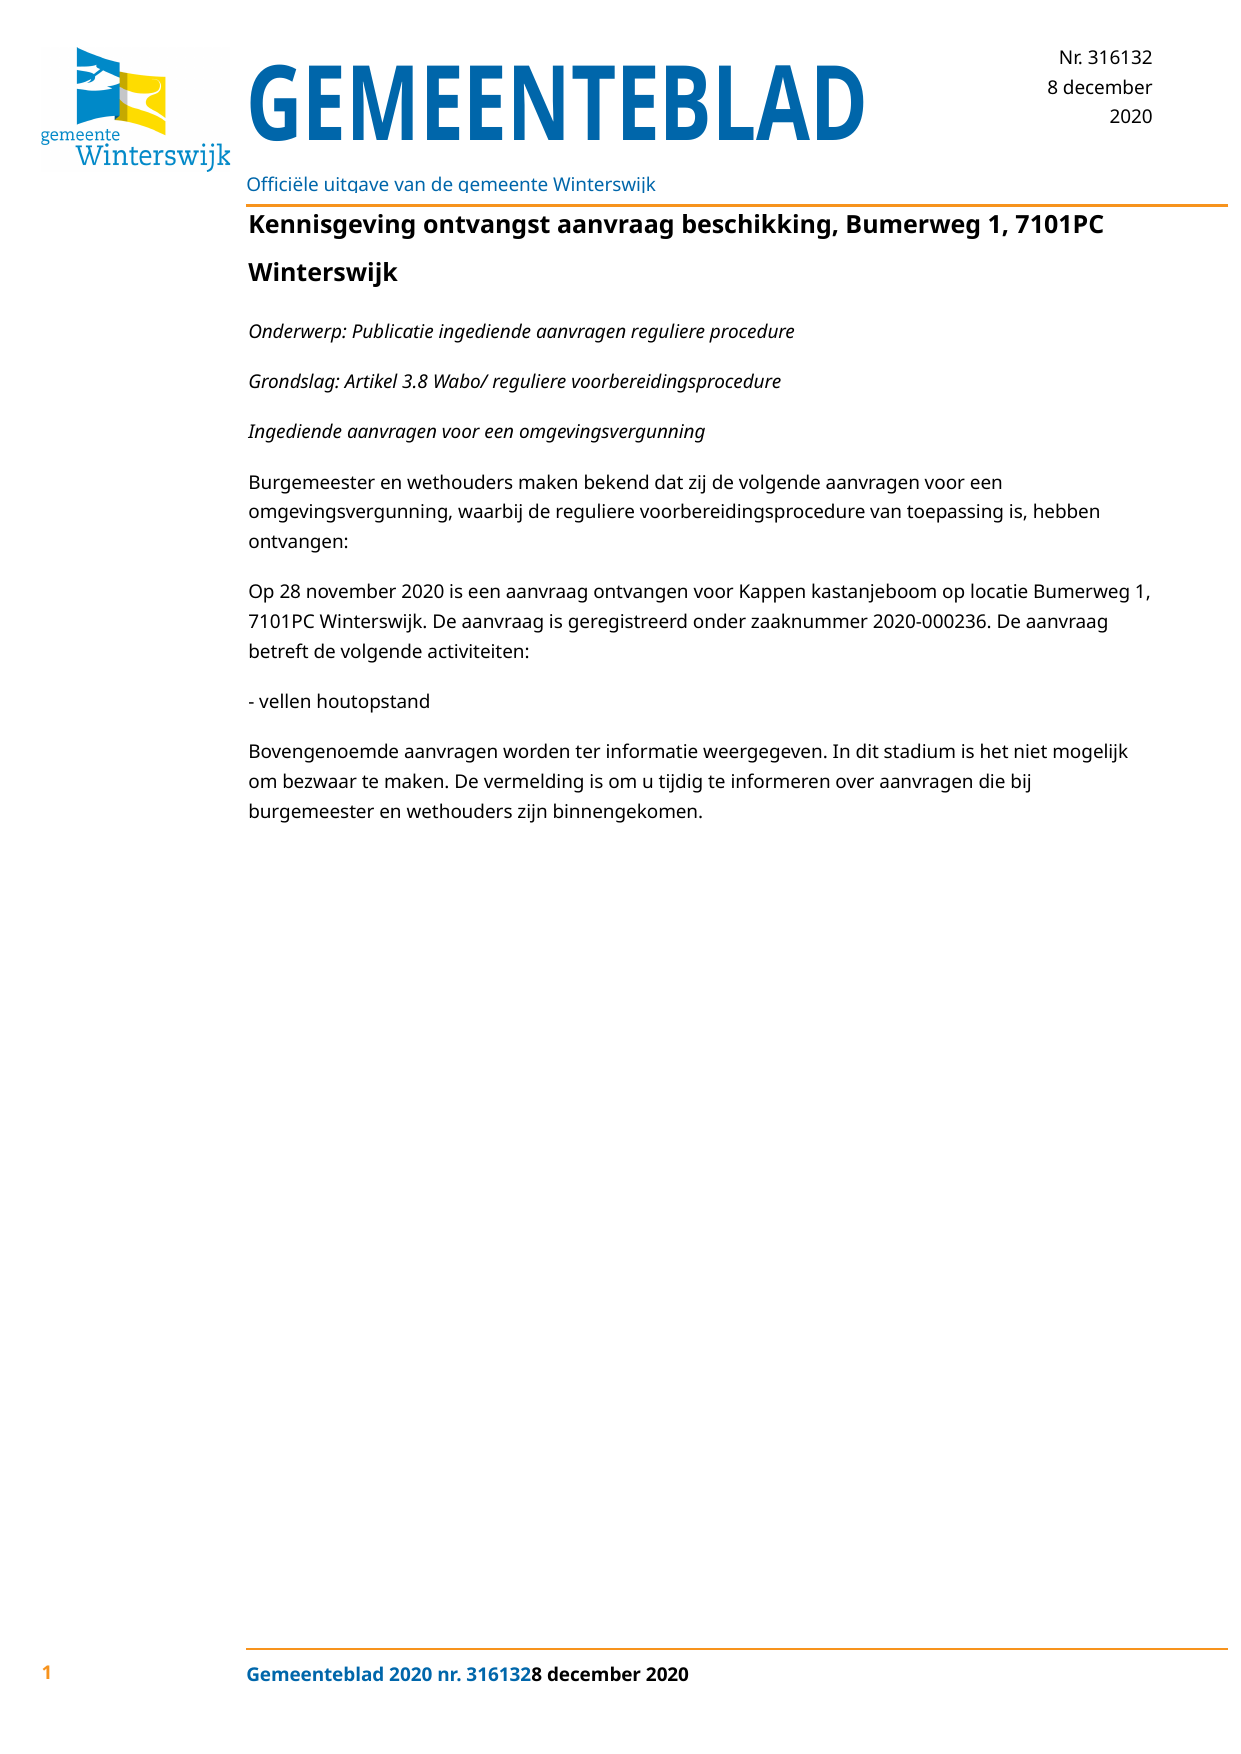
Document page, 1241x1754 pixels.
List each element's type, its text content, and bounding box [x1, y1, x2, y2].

text - vellen houtopstand [248, 688, 1152, 714]
text Onderwerp: Publicatie ingediende aanvragen reguliere procedure [248, 318, 1152, 344]
text Grondslag: Artikel 3.8 Wabo/ reguliere voorbereidingsprocedure [248, 368, 1152, 394]
picture [225, 153, 231, 162]
text Kennisgeving ontvangst aanvraag beschikking, Bumerweg 1, 7101PC Winterswijk [248, 207, 1152, 288]
text Op 28 november 2020 is een aanvraag ontvangen voor Kappen kastanjeboom op locatie Bumerweg 1, 7101PC Winterswijk. De aanvraag is geregistreerd onder zaaknummer 2020-000236. De aanvraag betreft de volgende activiteiten: [248, 579, 1152, 664]
picture [41, 47, 231, 172]
text Bovengenoemde aanvragen worden ter informatie weergegeven. In dit stadium is het niet mogelijk om bezwaar te maken. De vermelding is om u tijdig te informeren over aanvragen die bij burgemeester en wethouders zijn binnengekomen. [248, 739, 1152, 824]
text Burgemeester en wethouders maken bekend dat zij de volgende aanvragen voor een omgevingsvergunning, waarbij de reguliere voorbereidingsprocedure van toepassing is, hebben ontvangen: [248, 469, 1152, 554]
text Ingediende aanvragen voor een omgevingsvergunning [248, 419, 1152, 444]
